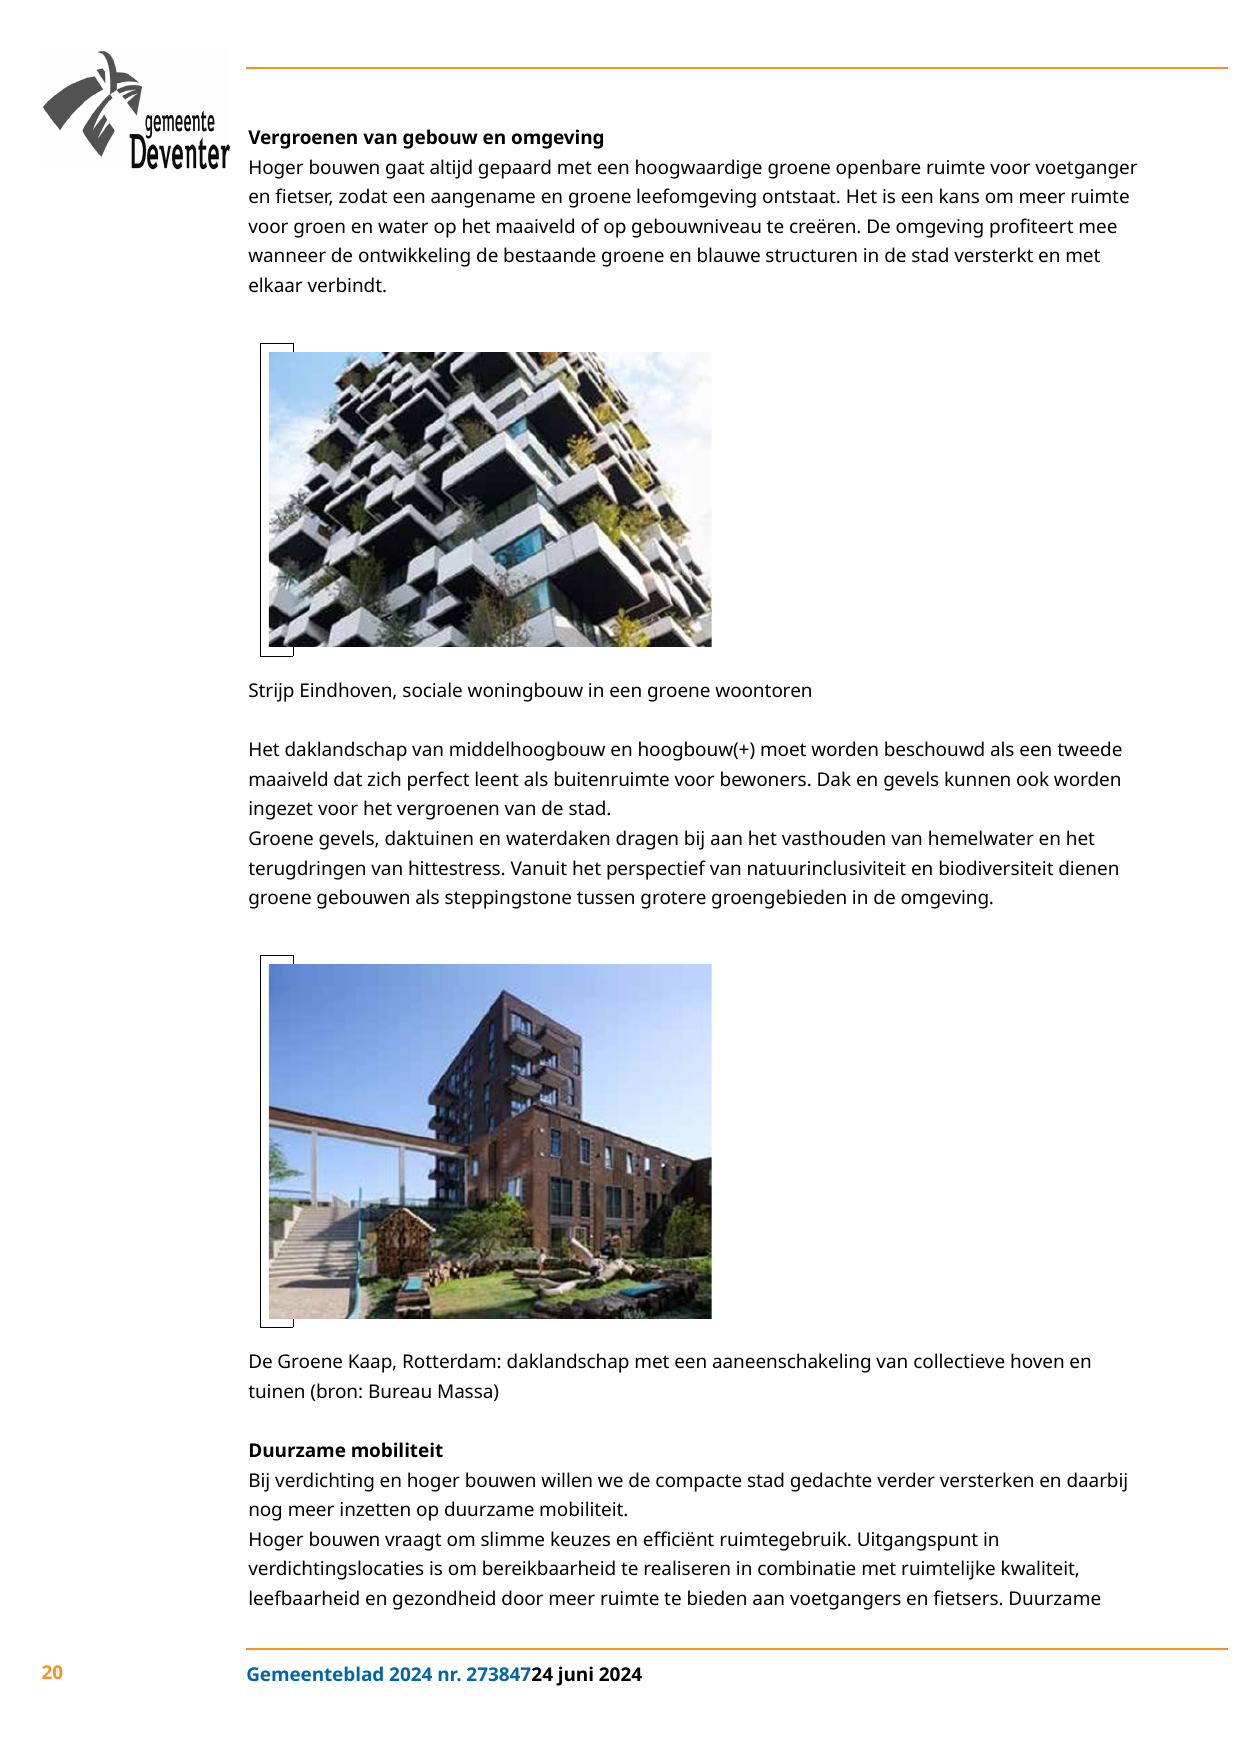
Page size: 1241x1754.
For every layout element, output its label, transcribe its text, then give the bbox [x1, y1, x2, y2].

text Bij verdichting en hoger bouwen willen we de compacte stad gedachte verder versterken en daarbij nog meer inzetten op duurzame mobiliteit. [248, 1467, 1152, 1522]
text Het daklandschap van middelhoogbouw en hoogbouw(+) moet worden beschouwd als een tweede maaiveld dat zich perfect leent als buitenruimte voor bewoners. Dak en gevels kunnen ook worden ingezet voor het vergroenen van de stad. [248, 736, 1152, 821]
text De Groene Kaap, Rotterdam: daklandschap met een aaneenschakeling van collectieve hoven en tuinen (bron: Bureau Massa) [248, 1348, 1152, 1404]
text Duurzame mobiliteit [248, 1437, 1152, 1463]
picture [41, 47, 231, 172]
text Strijp Eindhoven, sociale woningbouw in een groene woontoren [248, 677, 1152, 703]
text Hoger bouwen vraagt om slimme keuzes en efficiënt ruimtegebruik. Uitgangspunt in verdichtingslocaties is om bereikbaarheid te realiseren in combinatie met ruimtelijke kwaliteit, leefbaarheid en gezondheid door meer ruimte te bieden aan voetgangers en fietsers. Duurzame [248, 1526, 1152, 1611]
picture [268, 964, 712, 1319]
picture [268, 352, 712, 647]
text Hoger bouwen gaat altijd gepaard met een hoogwaardige groene openbare ruimte voor voetganger en fietser, zodat een aangename en groene leefomgeving ontstaat. Het is een kans om meer ruimte voor groen en water op het maaiveld of op gebouwniveau te creëren. De omgeving profiteert mee wanneer de ontwikkeling de bestaande groene en blauwe structuren in de stad versterkt en met elkaar verbindt. [248, 154, 1152, 298]
text Vergroenen van gebouw en omgeving [248, 124, 1152, 150]
text Groene gevels, daktuinen en waterdaken dragen bij aan het vasthouden van hemelwater en het terugdringen van hittestress. Vanuit het perspectief van natuurinclusiviteit en biodiversiteit dienen groene gebouwen als steppingstone tussen grotere groengebieden in de omgeving. [248, 825, 1152, 910]
